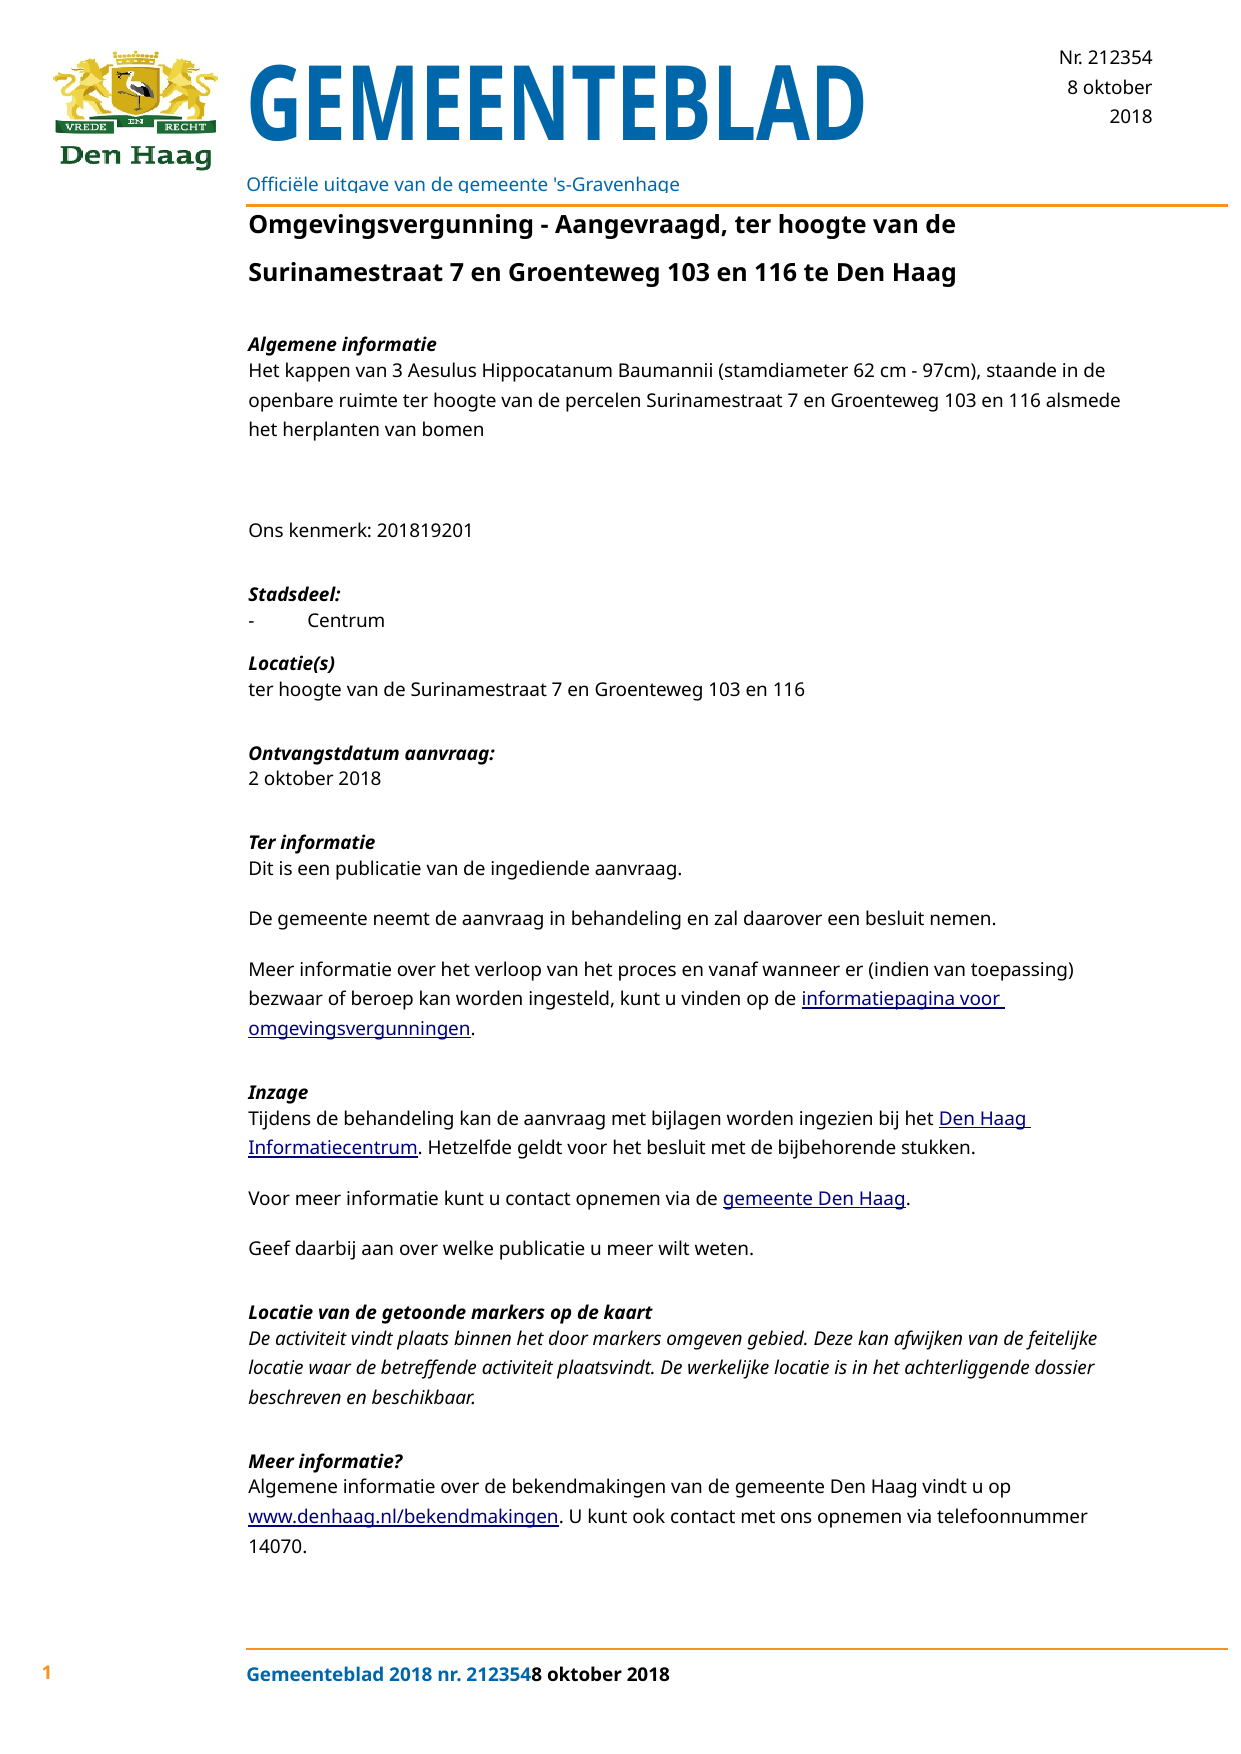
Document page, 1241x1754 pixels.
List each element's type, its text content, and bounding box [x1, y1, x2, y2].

picture [41, 47, 231, 172]
text Meer informatie? [248, 1448, 1152, 1474]
text Stadsdeel: [248, 581, 1152, 607]
text Dit is een publicatie van de ingediende aanvraag. [248, 855, 1152, 881]
text Locatie van de getoonde markers op de kaart [248, 1299, 1152, 1325]
text Meer informatie over het verloop van het proces en vanaf wanneer er (indien van toepassing) bezwaar of beroep kan worden ingesteld, kunt u vinden op de informatiepagina voor omgevingsvergunningen. [248, 956, 1152, 1041]
text Ontvangstdatum aanvraag: [248, 740, 1152, 765]
text Omgevingsvergunning - Aangevraagd, ter hoogte van de Surinamestraat 7 en Groenteweg 103 en 116 te Den Haag [248, 207, 1152, 288]
text Voor meer informatie kunt u contact opnemen via de gemeente Den Haag. [248, 1185, 1152, 1211]
text Algemene informatie [248, 331, 1152, 357]
text 2 oktober 2018 [248, 765, 1152, 791]
list Centrum [248, 607, 1152, 633]
text Algemene informatie over de bekendmakingen van de gemeente Den Haag vindt u op www.denhaag.nl/bekendmakingen. U kunt ook contact met ons opnemen via telefoonnummer 14070. [248, 1474, 1152, 1559]
text Locatie(s) [248, 650, 1152, 676]
text Inzage [248, 1079, 1152, 1105]
text Tijdens de behandeling kan de aanvraag met bijlagen worden ingezien bij het Den Haag Informatiecentrum. Hetzelfde geldt voor het besluit met de bijbehorende stukken. [248, 1105, 1152, 1160]
text Geef daarbij aan over welke publicatie u meer wilt weten. [248, 1235, 1152, 1261]
text Ons kenmerk: 201819201 [248, 517, 1152, 543]
text Het kappen van 3 Aesulus Hippocatanum Baumannii (stamdiameter 62 cm - 97cm), staande in de openbare ruimte ter hoogte van de percelen Surinamestraat 7 en Groenteweg 103 en 116 alsmede het herplanten van bomen [248, 357, 1152, 442]
text De gemeente neemt de aanvraag in behandeling en zal daarover een besluit nemen. [248, 906, 1152, 931]
text ter hoogte van de Surinamestraat 7 en Groenteweg 103 en 116 [248, 676, 1152, 701]
text Ter informatie [248, 829, 1152, 855]
text De activiteit vindt plaats binnen het door markers omgeven gebied. Deze kan afwijken van de feitelijke locatie waar de betreffende activiteit plaatsvindt. De werkelijke locatie is in het achterliggende dossier beschreven en beschikbaar. [248, 1325, 1152, 1410]
